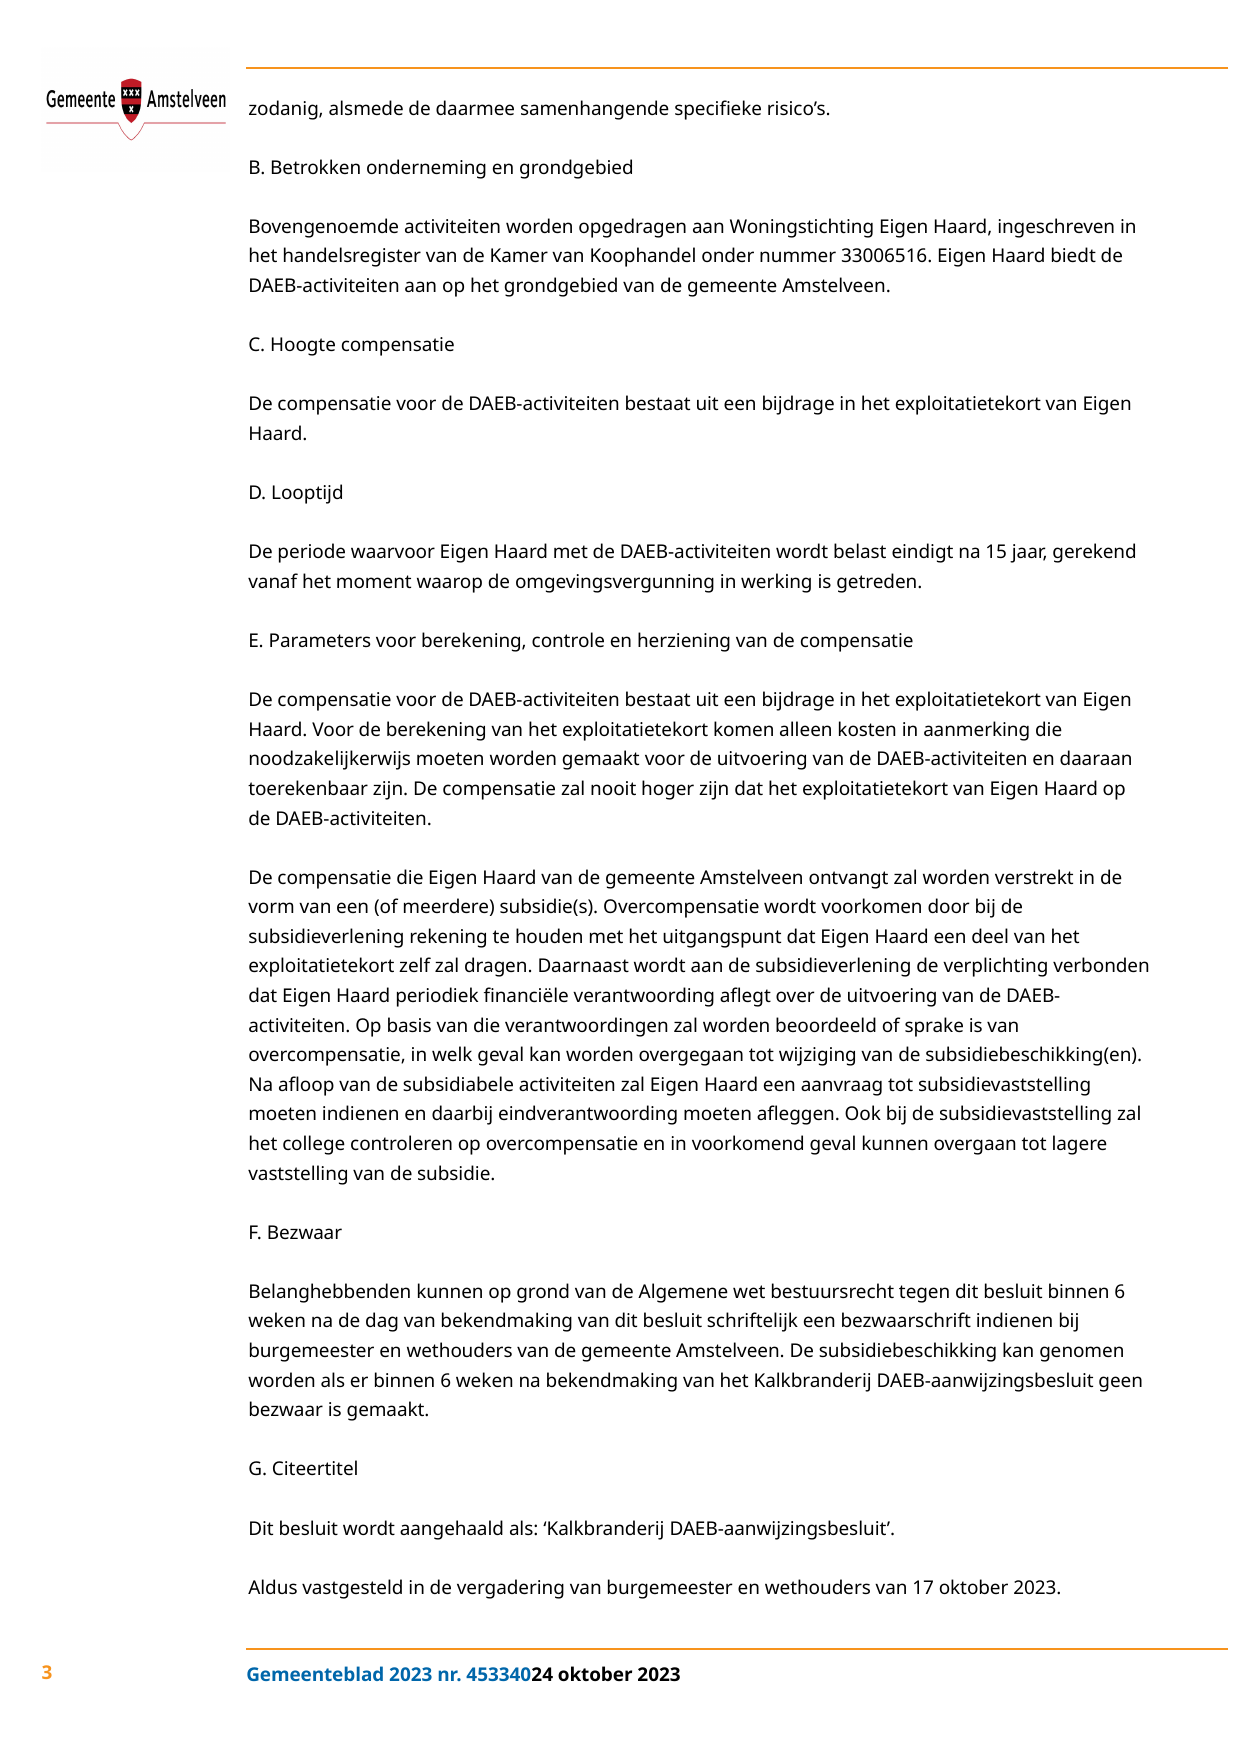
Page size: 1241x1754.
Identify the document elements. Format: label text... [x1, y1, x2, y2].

text G. Citeertitel [248, 1456, 1152, 1481]
text D. Looptijd [248, 479, 1152, 505]
text B. Betrokken onderneming en grondgebied [248, 154, 1152, 180]
text Bovengenoemde activiteiten worden opgedragen aan Woningstichting Eigen Haard, ingeschreven in het handelsregister van de Kamer van Koophandel onder nummer 33006516. Eigen Haard biedt de DAEB-activiteiten aan op het grondgebied van de gemeente Amstelveen. [248, 213, 1152, 298]
picture [41, 47, 231, 172]
text F. Bezwaar [248, 1219, 1152, 1245]
text zodanig, alsmede de daarmee samenhangende specifieke risico’s. [248, 95, 1152, 121]
text C. Hoogte compensatie [248, 331, 1152, 357]
text De compensatie voor de DAEB-activiteiten bestaat uit een bijdrage in het exploitatietekort van Eigen Haard. [248, 391, 1152, 446]
text Aldus vastgesteld in de vergadering van burgemeester en wethouders van 17 oktober 2023. [248, 1574, 1152, 1600]
text De compensatie voor de DAEB-activiteiten bestaat uit een bijdrage in het exploitatietekort van Eigen Haard. Voor de berekening van het exploitatietekort komen alleen kosten in aanmerking die noodzakelijkerwijs moeten worden gemaakt voor de uitvoering van de DAEB-activiteiten en daaraan toerekenbaar zijn. De compensatie zal nooit hoger zijn dat het exploitatietekort van Eigen Haard op de DAEB-activiteiten. [248, 686, 1152, 831]
text De compensatie die Eigen Haard van de gemeente Amstelveen ontvangt zal worden verstrekt in de vorm van een (of meerdere) subsidie(s). Overcompensatie wordt voorkomen door bij de subsidieverlening rekening te houden met het uitgangspunt dat Eigen Haard een deel van het exploitatietekort zelf zal dragen. Daarnaast wordt aan de subsidieverlening de verplichting verbonden dat Eigen Haard periodiek financiële verantwoording aflegt over de uitvoering van de DAEB-activiteiten. Op basis van die verantwoordingen zal worden beoordeeld of sprake is van overcompensatie, in welk geval kan worden overgegaan tot wijziging van de subsidiebeschikking(en). Na afloop van de subsidiabele activiteiten zal Eigen Haard een aanvraag tot subsidievaststelling moeten indienen en daarbij eindverantwoording moeten afleggen. Ook bij de subsidievaststelling zal het college controleren op overcompensatie en in voorkomend geval kunnen overgaan tot lagere vaststelling van de subsidie. [248, 864, 1152, 1186]
text De periode waarvoor Eigen Haard met de DAEB-activiteiten wordt belast eindigt na 15 jaar, gerekend vanaf het moment waarop de omgevingsvergunning in werking is getreden. [248, 538, 1152, 594]
text Belanghebbenden kunnen op grond van de Algemene wet bestuursrecht tegen dit besluit binnen 6 weken na de dag van bekendmaking van dit besluit schriftelijk een bezwaarschrift indienen bij burgemeester en wethouders van de gemeente Amstelveen. De subsidiebeschikking kan genomen worden als er binnen 6 weken na bekendmaking van het Kalkbranderij DAEB-aanwijzingsbesluit geen bezwaar is gemaakt. [248, 1278, 1152, 1422]
text E. Parameters voor berekening, controle en herziening van de compensatie [248, 627, 1152, 653]
text Dit besluit wordt aangehaald als: ‘Kalkbranderij DAEB-aanwijzingsbesluit’. [248, 1515, 1152, 1541]
